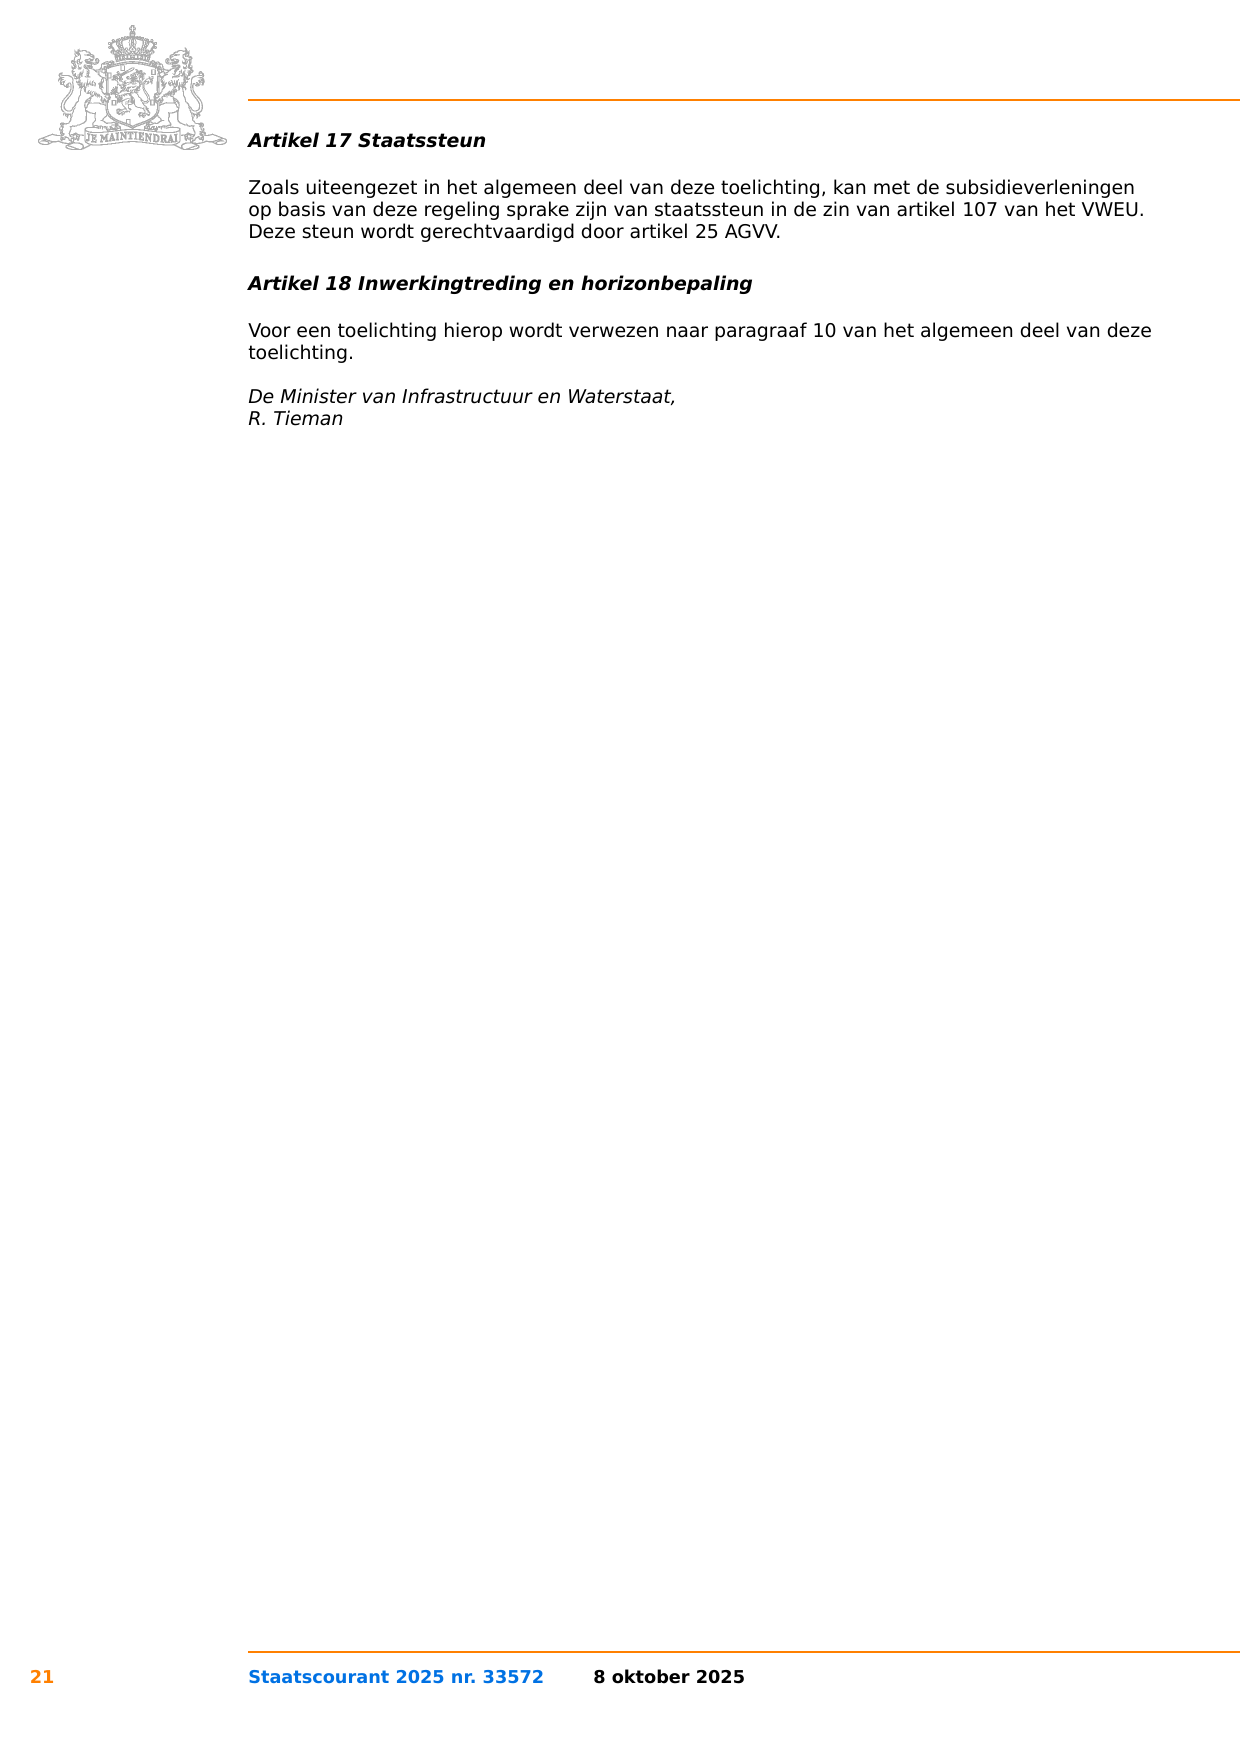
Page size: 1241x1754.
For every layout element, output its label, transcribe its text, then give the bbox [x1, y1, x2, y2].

text Voor een toelichting hierop wordt verwezen naar paragraaf 10 van het algemeen deel van deze toelichting. [248, 320, 1163, 364]
text De Minister van Infrastructuur en Waterstaat, R. Tieman [248, 386, 1163, 429]
subtitle Artikel 18 Inwerkingtreding en horizonbepaling [248, 273, 1163, 295]
subtitle Artikel 17 Staatssteun [248, 130, 1163, 152]
text Zoals uiteengezet in het algemeen deel van deze toelichting, kan met de subsidieverleningen op basis van deze regeling sprake zijn van staatssteun in de zin van artikel 107 van het VWEU. Deze steun wordt gerechtvaardigd door artikel 25 AGVV. [248, 177, 1163, 243]
picture [38, 25, 227, 150]
